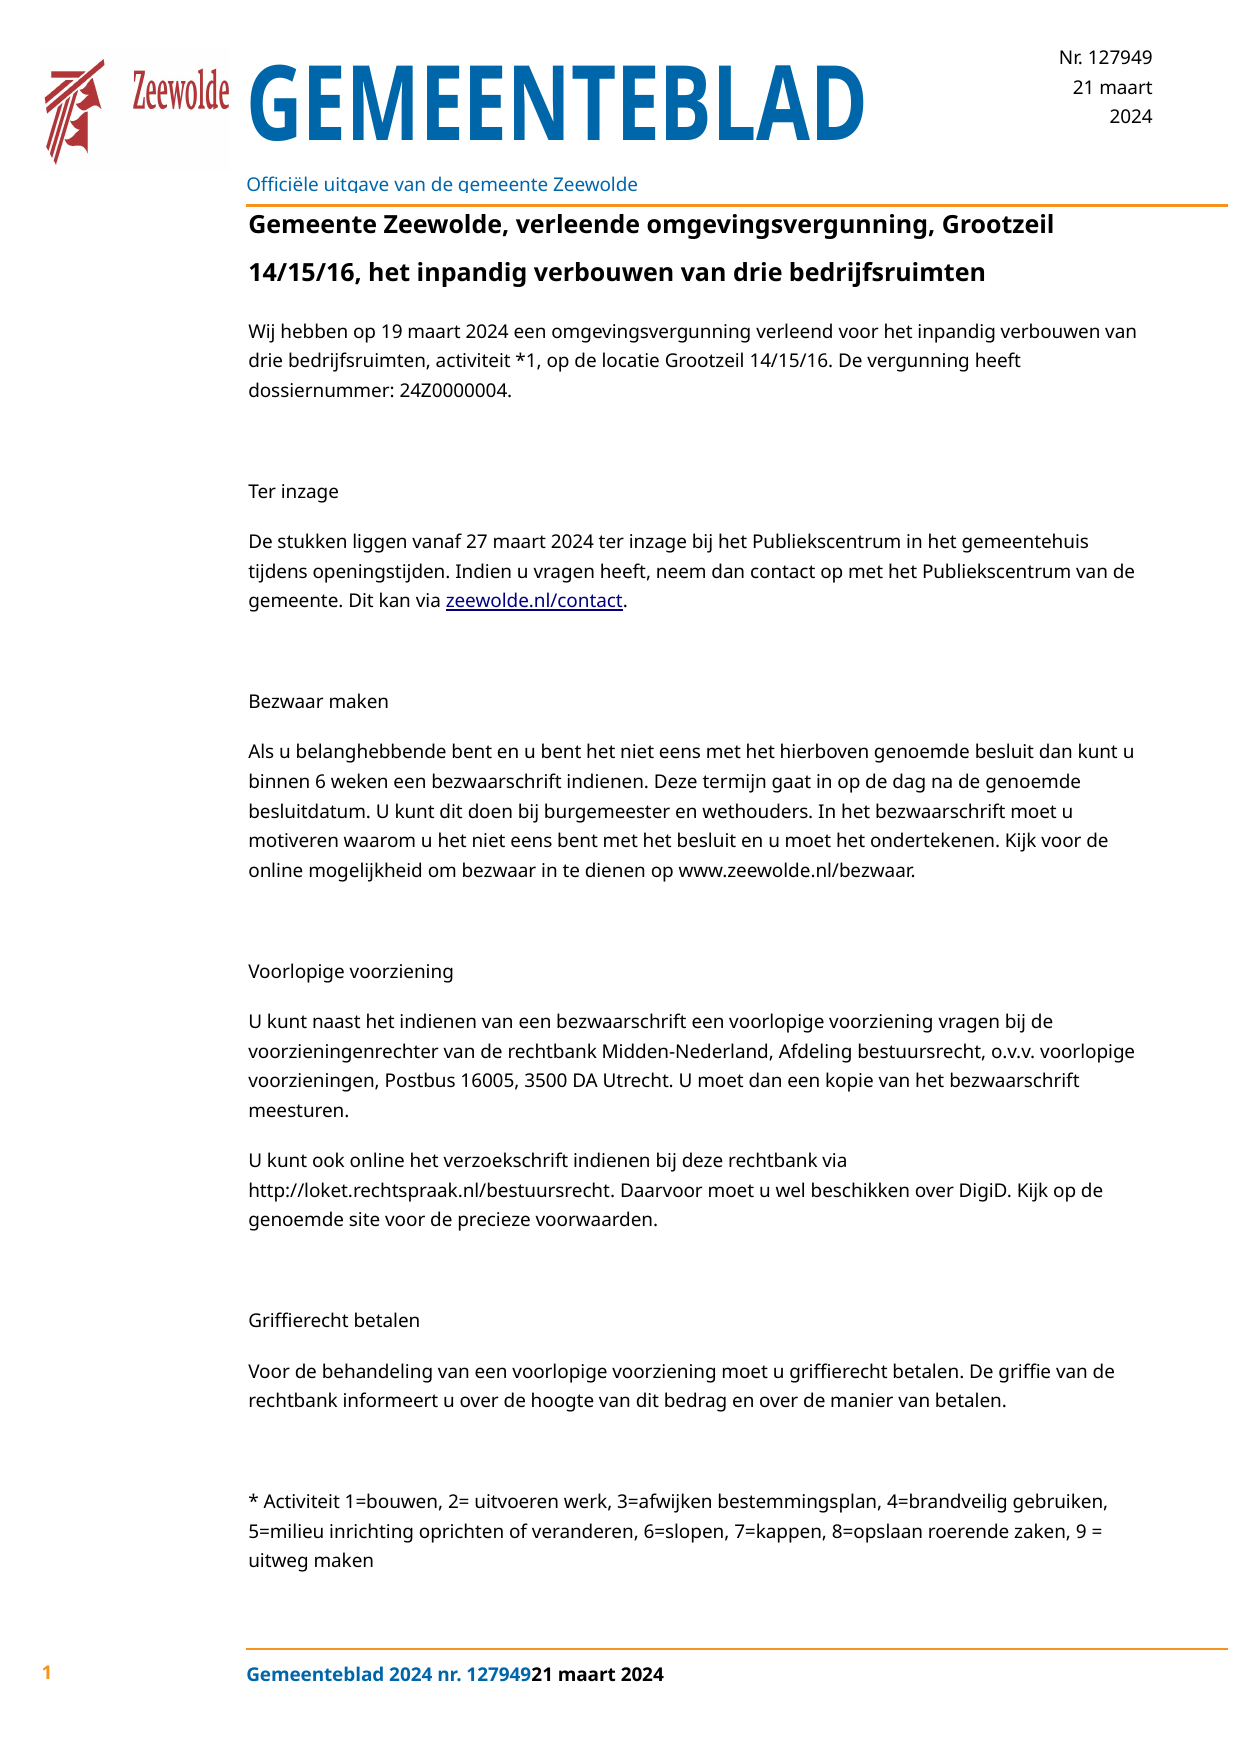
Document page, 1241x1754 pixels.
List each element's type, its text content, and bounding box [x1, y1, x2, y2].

picture [41, 47, 231, 172]
text Voor de behandeling van een voorlopige voorziening moet u griffierecht betalen. De griffie van de rechtbank informeert u over de hoogte van dit bedrag en over de manier van betalen. [248, 1358, 1152, 1413]
text Griffierecht betalen [248, 1307, 1152, 1333]
text Ter inzage [248, 478, 1152, 504]
text * Activiteit 1=bouwen, 2= uitvoeren werk, 3=afwijken bestemmingsplan, 4=brandveilig gebruiken, 5=milieu inrichting oprichten of veranderen, 6=slopen, 7=kappen, 8=opslaan roerende zaken, 9 = uitweg maken [248, 1488, 1152, 1573]
text Bezwaar maken [248, 688, 1152, 714]
text Gemeente Zeewolde, verleende omgevingsvergunning, Grootzeil 14/15/16, het inpandig verbouwen van drie bedrijfsruimten [248, 207, 1152, 288]
text U kunt naast het indienen van een bezwaarschrift een voorlopige voorziening vragen bij de voorzieningenrechter van de rechtbank Midden-Nederland, Afdeling bestuursrecht, o.v.v. voorlopige voorzieningen, Postbus 16005, 3500 DA Utrecht. U moet dan een kopie van het bezwaarschrift meesturen. [248, 1008, 1152, 1123]
text Wij hebben op 19 maart 2024 een omgevingsvergunning verleend voor het inpandig verbouwen van drie bedrijfsruimten, activiteit *1, op de locatie Grootzeil 14/15/16. De vergunning heeft dossiernummer: 24Z0000004. [248, 318, 1152, 403]
text De stukken liggen vanaf 27 maart 2024 ter inzage bij het Publiekscentrum in het gemeentehuis tijdens openingstijden. Indien u vragen heeft, neem dan contact op met het Publiekscentrum van de gemeente. Dit kan via zeewolde.nl/contact. [248, 528, 1152, 613]
text U kunt ook online het verzoekschrift indienen bij deze rechtbank via http://loket.rechtspraak.nl/bestuursrecht. Daarvoor moet u wel beschikken over DigiD. Kijk op de genoemde site voor de precieze voorwaarden. [248, 1147, 1152, 1232]
text Als u belanghebbende bent en u bent het niet eens met het hierboven genoemde besluit dan kunt u binnen 6 weken een bezwaarschrift indienen. Deze termijn gaat in op de dag na de genoemde besluitdatum. U kunt dit doen bij burgemeester en wethouders. In het bezwaarschrift moet u motiveren waarom u het niet eens bent met het besluit en u moet het ondertekenen. Kijk voor de online mogelijkheid om bezwaar in te dienen op www.zeewolde.nl/bezwaar. [248, 739, 1152, 883]
text Voorlopige voorziening [248, 958, 1152, 984]
